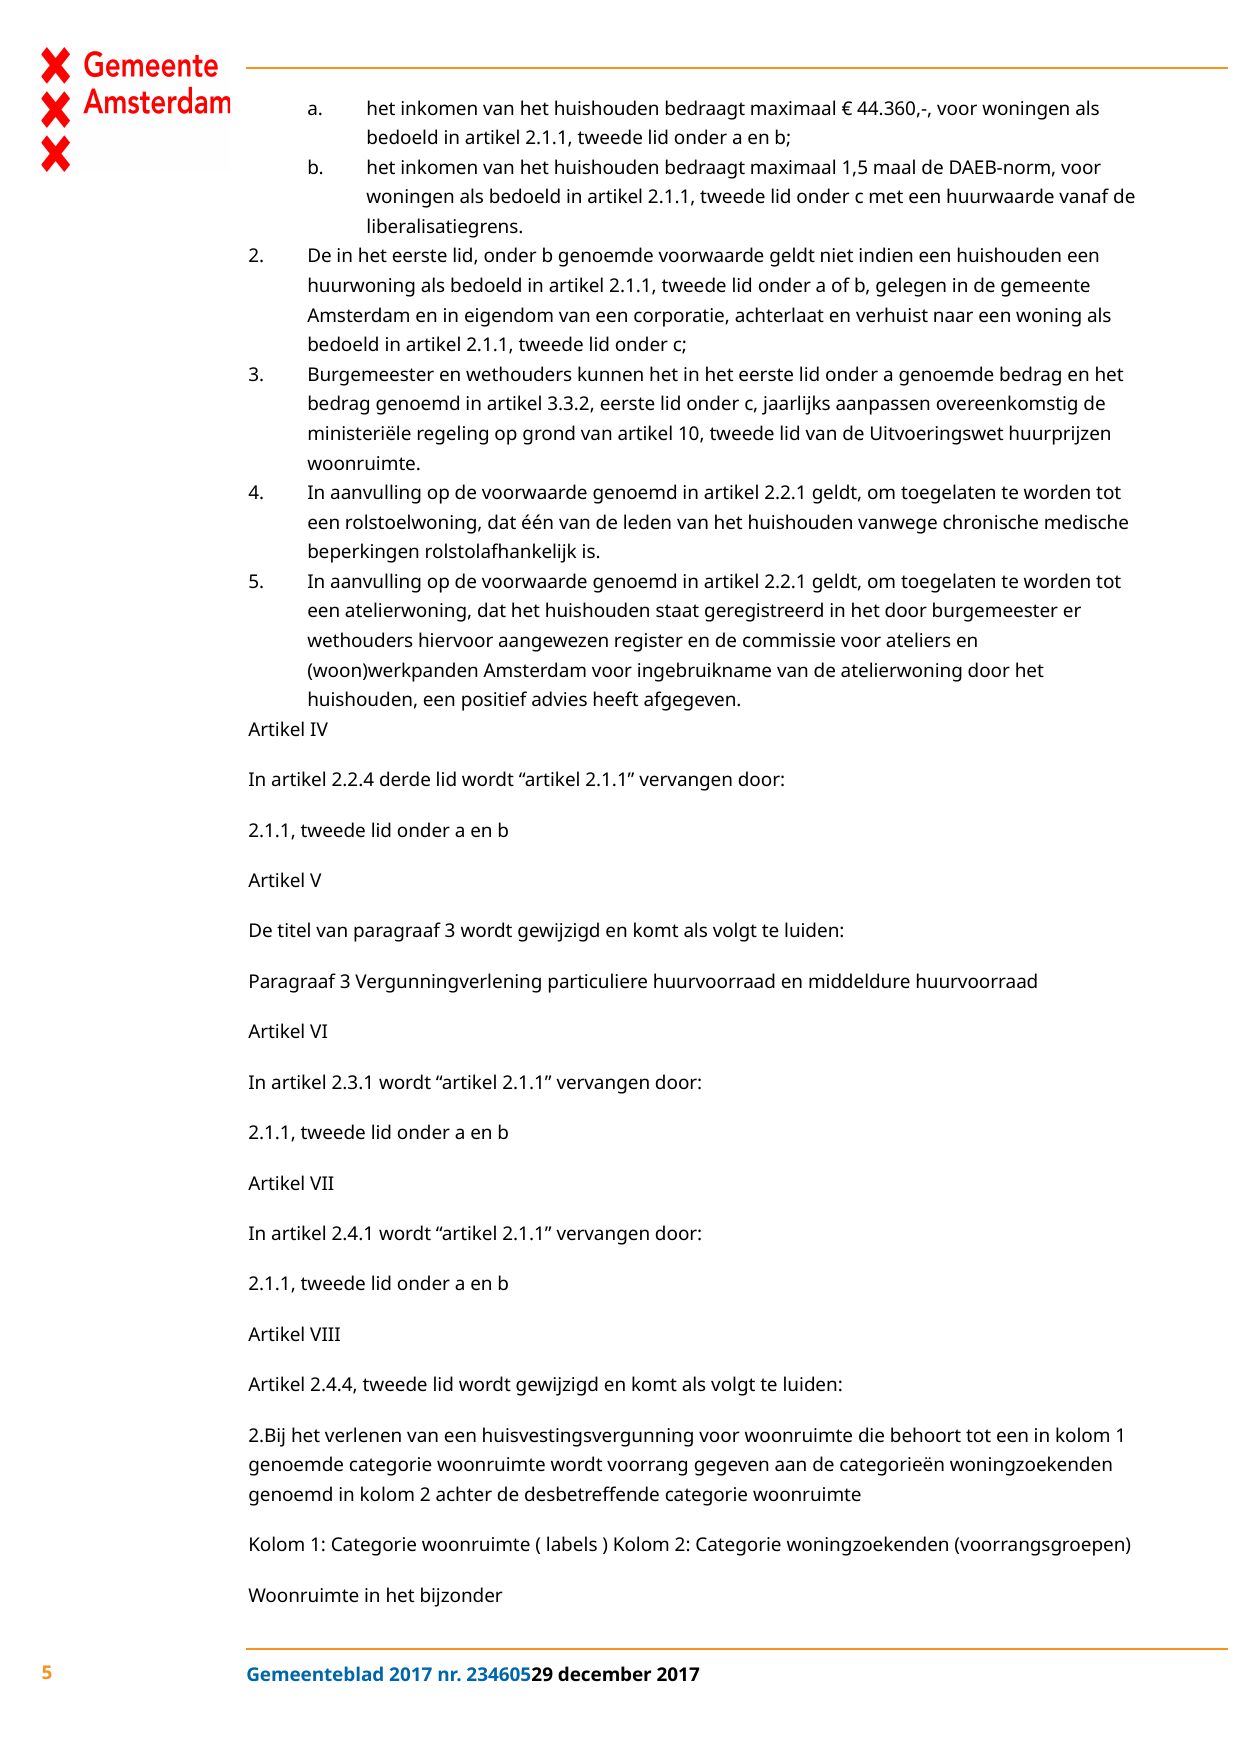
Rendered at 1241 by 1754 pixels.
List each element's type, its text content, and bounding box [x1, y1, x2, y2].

text 2.1.1, tweede lid onder a en b [248, 1271, 1152, 1296]
list Burgemeester en wethouders kunnen het in het eerste lid onder a genoemde bedrag en het bedrag genoemd in artikel 3.3.2, eerste lid onder c, jaarlijks aanpassen overeenkomstig de ministeriële regeling op grond van artikel 10, tweede lid van de Uitvoeringswet huurprijzen woonruimte. [248, 361, 1152, 476]
text Artikel 2.4.4, tweede lid wordt gewijzigd en komt als volgt te luiden: [248, 1371, 1152, 1397]
list De in het eerste lid, onder b genoemde voorwaarde geldt niet indien een huishouden een huurwoning als bedoeld in artikel 2.1.1, tweede lid onder a of b, gelegen in de gemeente Amsterdam en in eigendom van een corporatie, achterlaat en verhuist naar een woning als bedoeld in artikel 2.1.1, tweede lid onder c; [248, 243, 1152, 357]
text Artikel VI [248, 1018, 1152, 1044]
text In artikel 2.2.4 derde lid wordt “artikel 2.1.1” vervangen door: [248, 766, 1152, 792]
text Artikel V [248, 867, 1152, 893]
text Artikel VII [248, 1170, 1152, 1196]
text Kolom 1: Categorie woonruimte ( labels ) Kolom 2: Categorie woningzoekenden (voorrangsgroepen) [248, 1531, 1152, 1557]
list het inkomen van het huishouden bedraagt maximaal € 44.360,-, voor woningen als bedoeld in artikel 2.1.1, tweede lid onder a en b; [307, 95, 1152, 150]
text De titel van paragraaf 3 wordt gewijzigd en komt als volgt te luiden: [248, 918, 1152, 943]
text In artikel 2.4.1 wordt “artikel 2.1.1” vervangen door: [248, 1220, 1152, 1246]
text Artikel IV [248, 716, 1152, 742]
text Artikel VIII [248, 1321, 1152, 1347]
list In aanvulling op de voorwaarde genoemd in artikel 2.2.1 geldt, om toegelaten te worden tot een rolstoelwoning, dat één van de leden van het huishouden vanwege chronische medische beperkingen rolstolafhankelijk is. [248, 479, 1152, 564]
text 2.Bij het verlenen van een huisvestingsvergunning voor woonruimte die behoort tot een in kolom 1 genoemde categorie woonruimte wordt voorrang gegeven aan de categorieën woningzoekenden genoemd in kolom 2 achter de desbetreffende categorie woonruimte [248, 1422, 1152, 1507]
text 2.1.1, tweede lid onder a en b [248, 1119, 1152, 1145]
text Woonruimte in het bijzonder [248, 1582, 1152, 1608]
list het inkomen van het huishouden bedraagt maximaal 1,5 maal de DAEB-norm, voor woningen als bedoeld in artikel 2.1.1, tweede lid onder c met een huurwaarde vanaf de liberalisatiegrens. [307, 154, 1152, 239]
text In artikel 2.3.1 wordt “artikel 2.1.1” vervangen door: [248, 1069, 1152, 1095]
picture [41, 47, 231, 172]
text Paragraaf 3 Vergunningverlening particuliere huurvoorraad en middeldure huurvoorraad [248, 968, 1152, 994]
list In aanvulling op de voorwaarde genoemd in artikel 2.2.1 geldt, om toegelaten te worden tot een atelierwoning, dat het huishouden staat geregistreerd in het door burgemeester er wethouders hiervoor aangewezen register en de commissie voor ateliers en (woon)werkpanden Amsterdam voor ingebruikname van de atelierwoning door het huishouden, een positief advies heeft afgegeven. [248, 568, 1152, 712]
text 2.1.1, tweede lid onder a en b [248, 817, 1152, 843]
